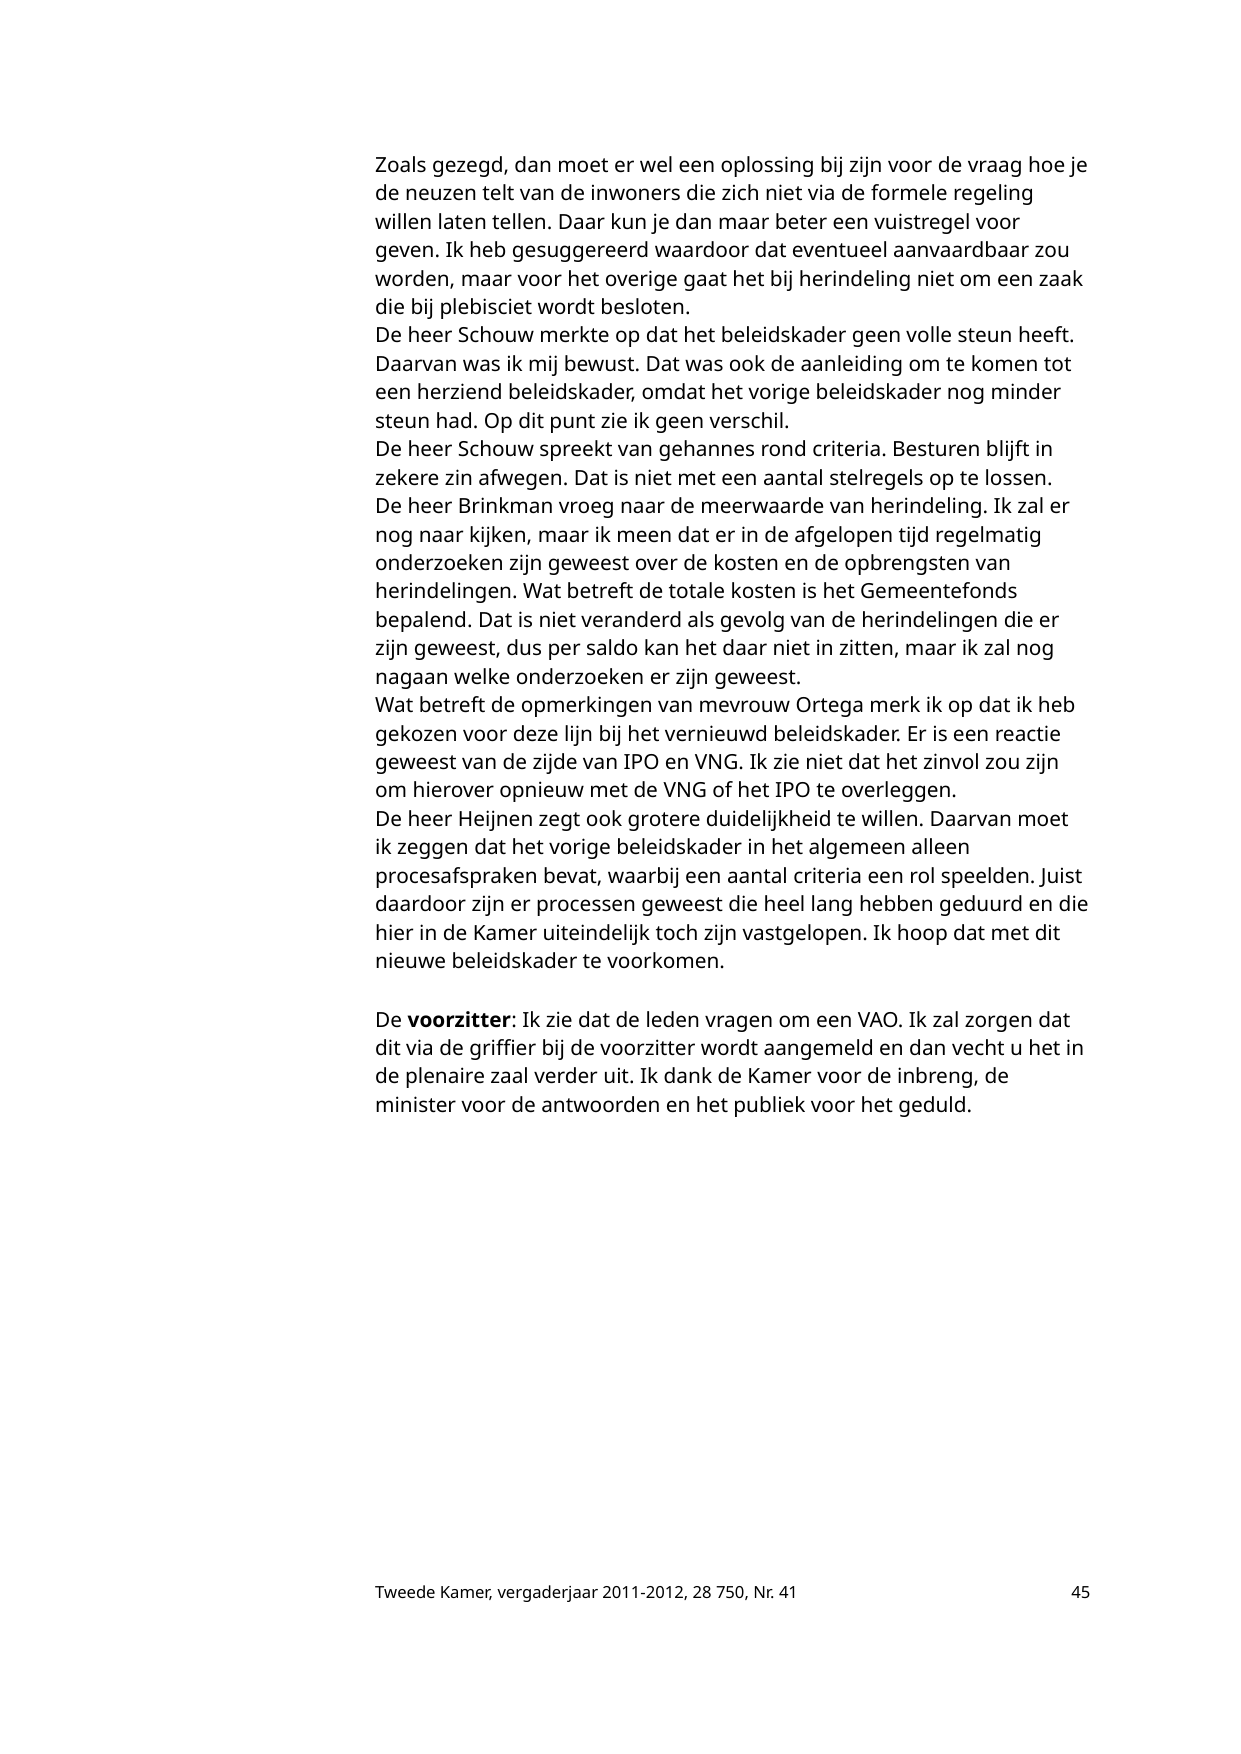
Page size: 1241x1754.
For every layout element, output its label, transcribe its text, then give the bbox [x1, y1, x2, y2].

text De heer Brinkman vroeg naar de meerwaarde van herindeling. Ik zal er nog naar kijken, maar ik meen dat er in de afgelopen tijd regelmatig onderzoeken zijn geweest over de kosten en de opbrengsten van herindelingen. Wat betreft de totale kosten is het Gemeentefonds bepalend. Dat is niet veranderd als gevolg van de herindelingen die er zijn geweest, dus per saldo kan het daar niet in zitten, maar ik zal nog nagaan welke onderzoeken er zijn geweest. [375, 491, 1090, 690]
text De heer Heijnen zegt ook grotere duidelijkheid te willen. Daarvan moet ik zeggen dat het vorige beleidskader in het algemeen alleen procesafspraken bevat, waarbij een aantal criteria een rol speelden. Juist daardoor zijn er processen geweest die heel lang hebben geduurd en die hier in de Kamer uiteindelijk toch zijn vastgelopen. Ik hoop dat met dit nieuwe beleidskader te voorkomen. [375, 804, 1090, 975]
text Wat betreft de opmerkingen van mevrouw Ortega merk ik op dat ik heb gekozen voor deze lijn bij het vernieuwd beleidskader. Er is een reactie geweest van de zijde van IPO en VNG. Ik zie niet dat het zinvol zou zijn om hierover opnieuw met de VNG of het IPO te overleggen. [375, 690, 1090, 804]
text Zoals gezegd, dan moet er wel een oplossing bij zijn voor de vraag hoe je de neuzen telt van de inwoners die zich niet via de formele regeling willen laten tellen. Daar kun je dan maar beter een vuistregel voor geven. Ik heb gesuggereerd waardoor dat eventueel aanvaardbaar zou worden, maar voor het overige gaat het bij herindeling niet om een zaak die bij plebisciet wordt besloten. [375, 150, 1090, 321]
text De heer Schouw spreekt van gehannes rond criteria. Besturen blijft in zekere zin afwegen. Dat is niet met een aantal stelregels op te lossen. [375, 434, 1090, 491]
text De voorzitter: Ik zie dat de leden vragen om een VAO. Ik zal zorgen dat dit via de griffier bij de voorzitter wordt aangemeld en dan vecht u het in de plenaire zaal verder uit. Ik dank de Kamer voor de inbreng, de minister voor de antwoorden en het publiek voor het geduld. [375, 1005, 1090, 1118]
text De heer Schouw merkte op dat het beleidskader geen volle steun heeft. Daarvan was ik mij bewust. Dat was ook de aanleiding om te komen tot een herziend beleidskader, omdat het vorige beleidskader nog minder steun had. Op dit punt zie ik geen verschil. [375, 321, 1090, 434]
